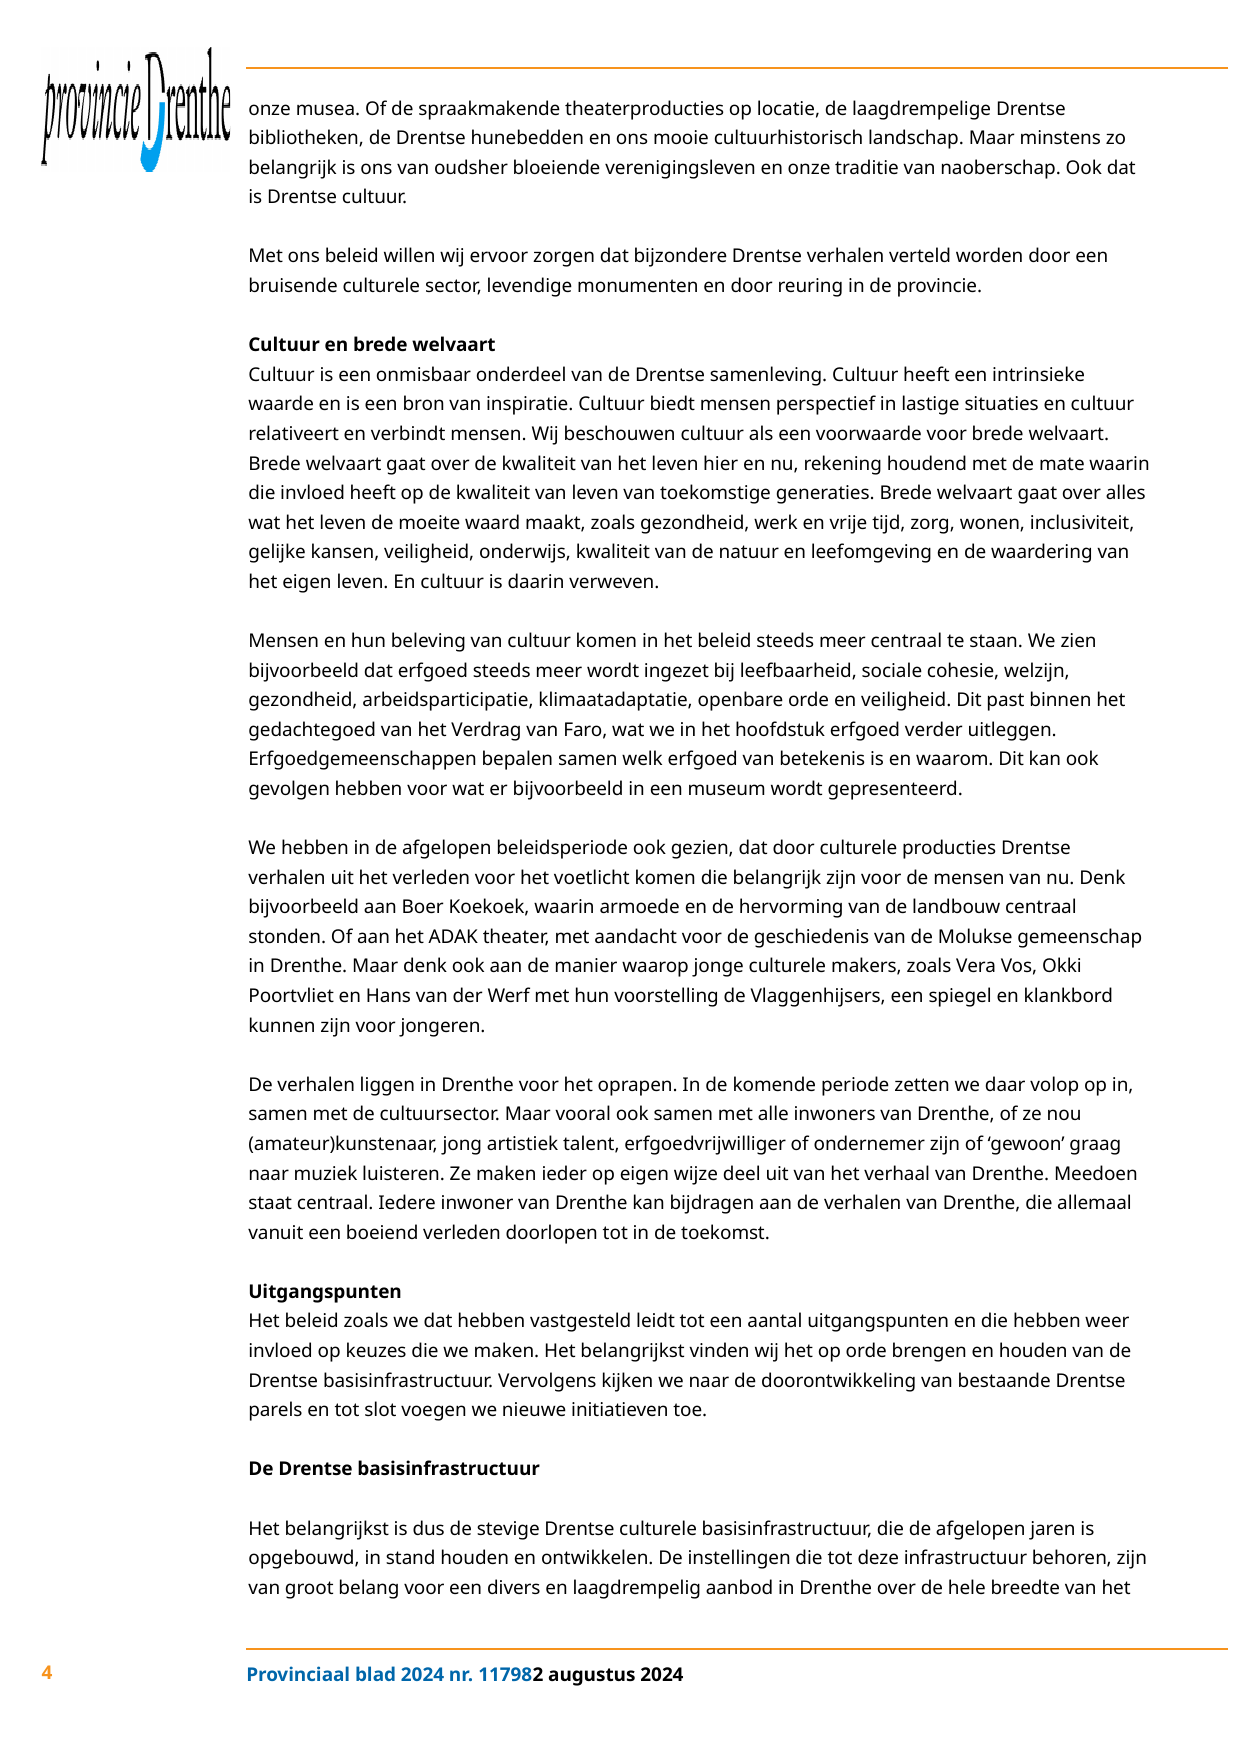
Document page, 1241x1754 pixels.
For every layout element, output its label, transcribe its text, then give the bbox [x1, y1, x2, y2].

text De Drentse basisinfrastructuur [248, 1456, 1152, 1481]
text onze musea. Of de spraakmakende theaterproducties op locatie, de laagdrempelige Drentse bibliotheken, de Drentse hunebedden en ons mooie cultuurhistorisch landschap. Maar minstens zo belangrijk is ons van oudsher bloeiende verenigingsleven en onze traditie van naoberschap. Ook dat is Drentse cultuur. [248, 95, 1152, 209]
text Met ons beleid willen wij ervoor zorgen dat bijzondere Drentse verhalen verteld worden door een bruisende culturele sector, levendige monumenten en door reuring in de provincie. [248, 243, 1152, 298]
text We hebben in de afgelopen beleidsperiode ook gezien, dat door culturele producties Drentse verhalen uit het verleden voor het voetlicht komen die belangrijk zijn voor de mensen van nu. Denk bijvoorbeeld aan Boer Koekoek, waarin armoede en de hervorming van de landbouw centraal stonden. Of aan het ADAK theater, met aandacht voor de geschiedenis van de Molukse gemeenschap in Drenthe. Maar denk ook aan de manier waarop jonge culturele makers, zoals Vera Vos, Okki Poortvliet en Hans van der Werf met hun voorstelling de Vlaggenhijsers, een spiegel en klankbord kunnen zijn voor jongeren. [248, 834, 1152, 1038]
text Het beleid zoals we dat hebben vastgesteld leidt tot een aantal uitgangspunten en die hebben weer invloed op keuzes die we maken. Het belangrijkst vinden wij het op orde brengen en houden van de Drentse basisinfrastructuur. Vervolgens kijken we naar de doorontwikkeling van bestaande Drentse parels en tot slot voegen we nieuwe initiatieven toe. [248, 1308, 1152, 1422]
text Uitgangspunten [248, 1278, 1152, 1304]
text Het belangrijkst is dus de stevige Drentse culturele basisinfrastructuur, die de afgelopen jaren is opgebouwd, in stand houden en ontwikkelen. De instellingen die tot deze infrastructuur behoren, zijn van groot belang voor een divers en laagdrempelig aanbod in Drenthe over de hele breedte van het [248, 1515, 1152, 1600]
picture [41, 47, 231, 172]
text Cultuur en brede welvaart [248, 331, 1152, 357]
text Cultuur is een onmisbaar onderdeel van de Drentse samenleving. Cultuur heeft een intrinsieke waarde en is een bron van inspiratie. Cultuur biedt mensen perspectief in lastige situaties en cultuur relativeert en verbindt mensen. Wij beschouwen cultuur als een voorwaarde voor brede welvaart. Brede welvaart gaat over de kwaliteit van het leven hier en nu, rekening houdend met de mate waarin die invloed heeft op de kwaliteit van leven van toekomstige generaties. Brede welvaart gaat over alles wat het leven de moeite waard maakt, zoals gezondheid, werk en vrije tijd, zorg, wonen, inclusiviteit, gelijke kansen, veiligheid, onderwijs, kwaliteit van de natuur en leefomgeving en de waardering van het eigen leven. En cultuur is daarin verweven. [248, 361, 1152, 594]
text Mensen en hun beleving van cultuur komen in het beleid steeds meer centraal te staan. We zien bijvoorbeeld dat erfgoed steeds meer wordt ingezet bij leefbaarheid, sociale cohesie, welzijn, gezondheid, arbeidsparticipatie, klimaatadaptatie, openbare orde en veiligheid. Dit past binnen het gedachtegoed van het Verdrag van Faro, wat we in het hoofdstuk erfgoed verder uitleggen. Erfgoedgemeenschappen bepalen samen welk erfgoed van betekenis is en waarom. Dit kan ook gevolgen hebben voor wat er bijvoorbeeld in een museum wordt gepresenteerd. [248, 627, 1152, 801]
text De verhalen liggen in Drenthe voor het oprapen. In de komende periode zetten we daar volop op in, samen met de cultuursector. Maar vooral ook samen met alle inwoners van Drenthe, of ze nou (amateur)kunstenaar, jong artistiek talent, erfgoedvrijwilliger of ondernemer zijn of ‘gewoon’ graag naar muziek luisteren. Ze maken ieder op eigen wijze deel uit van het verhaal van Drenthe. Meedoen staat centraal. Iedere inwoner van Drenthe kan bijdragen aan de verhalen van Drenthe, die allemaal vanuit een boeiend verleden doorlopen tot in de toekomst. [248, 1071, 1152, 1245]
